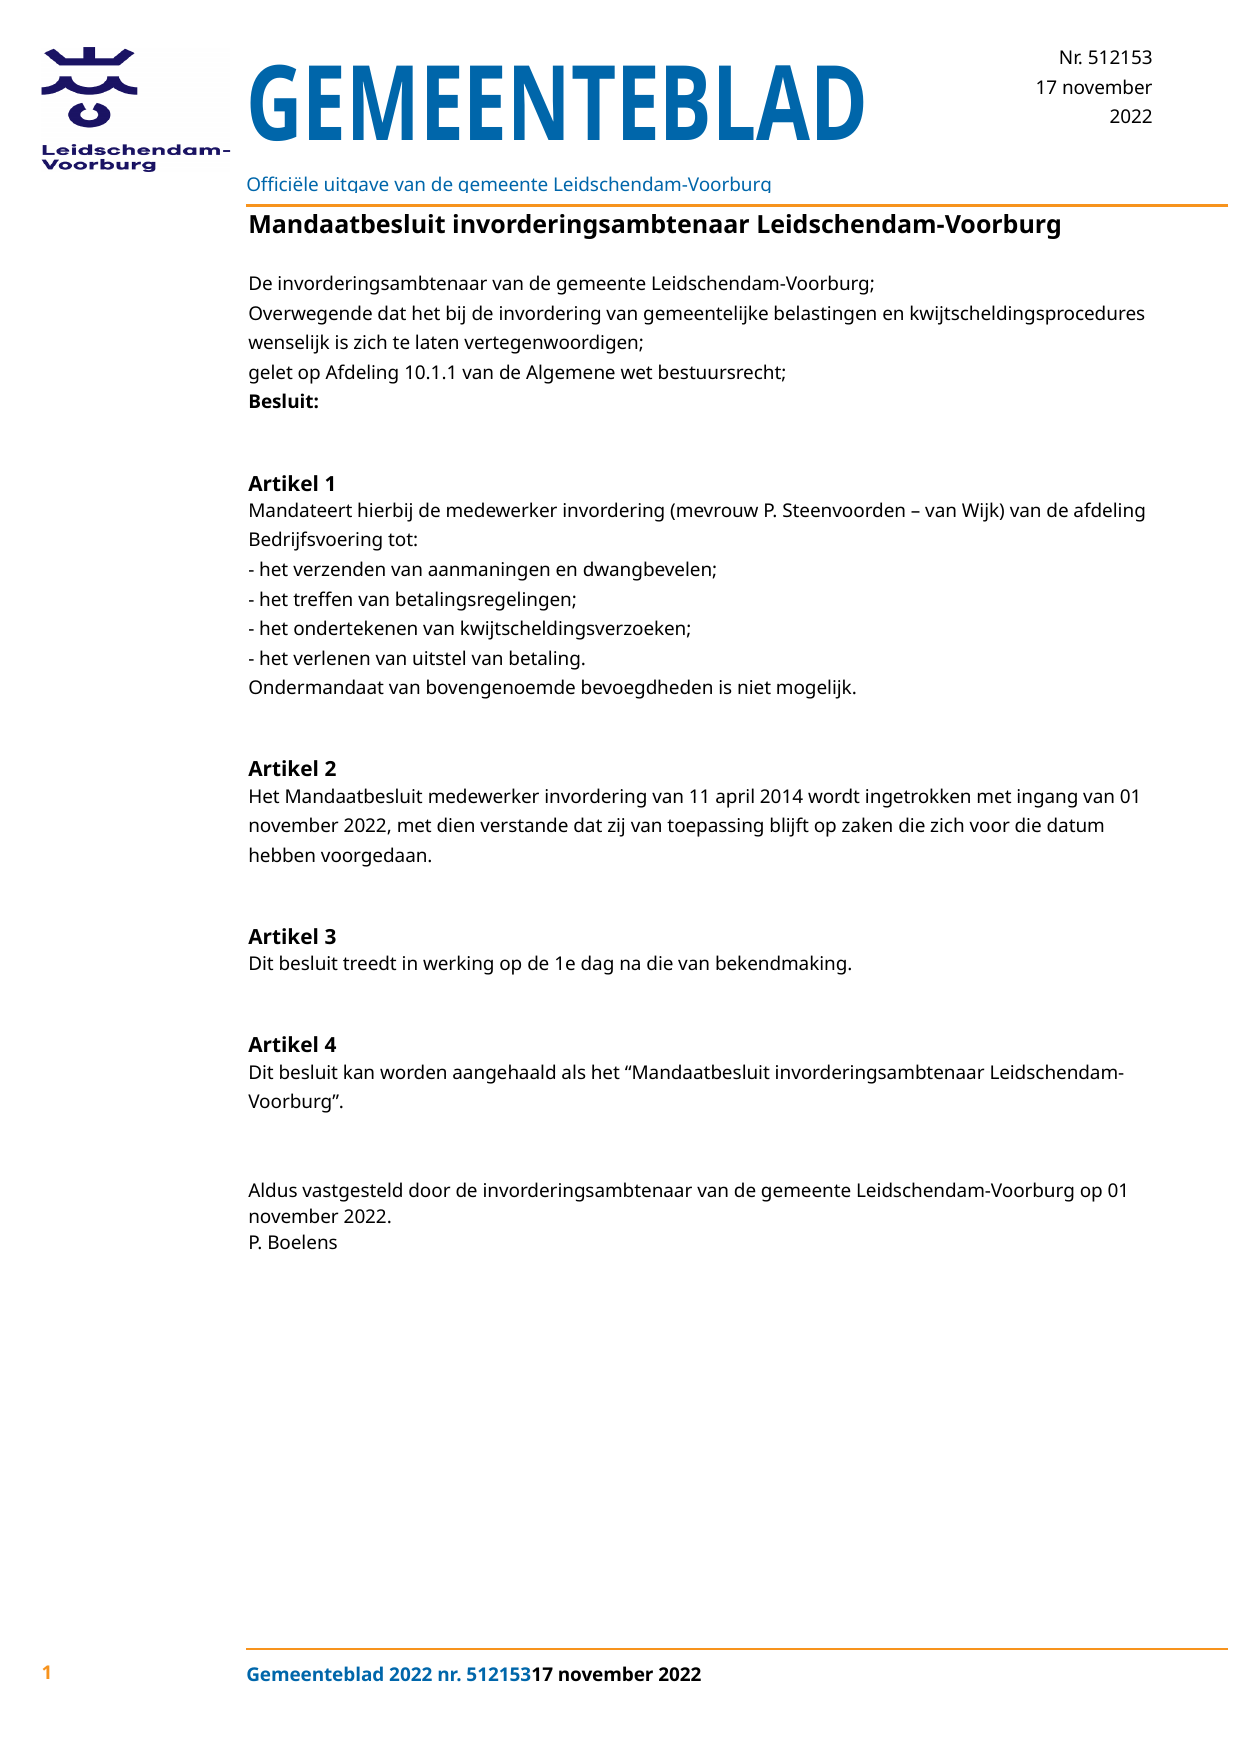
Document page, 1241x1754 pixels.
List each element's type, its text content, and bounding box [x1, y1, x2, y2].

text Artikel 3 [248, 922, 1152, 951]
text - het verzenden van aanmaningen en dwangbevelen; [248, 556, 1152, 582]
text Dit besluit treedt in werking op de 1e dag na die van bekendmaking. [248, 951, 1152, 976]
text Dit besluit kan worden aangehaald als het “Mandaatbesluit invorderingsambtenaar Leidschendam-Voorburg”. [248, 1059, 1152, 1114]
text Artikel 4 [248, 1031, 1152, 1059]
text Aldus vastgesteld door de invorderingsambtenaar van de gemeente Leidschendam-Voorburg op 01 november 2022. [248, 1177, 1152, 1229]
text - het treffen van betalingsregelingen; [248, 586, 1152, 612]
text Artikel 1 [248, 469, 1152, 497]
text gelet op Afdeling 10.1.1 van de Algemene wet bestuursrecht; [248, 359, 1152, 385]
text - het verlenen van uitstel van betaling. [248, 645, 1152, 671]
text De invorderingsambtenaar van de gemeente Leidschendam-Voorburg; [248, 270, 1152, 296]
text - het ondertekenen van kwijtscheldingsverzoeken; [248, 615, 1152, 641]
text Het Mandaatbesluit medewerker invordering van 11 april 2014 wordt ingetrokken met ingang van 01 november 2022, met dien verstande dat zij van toepassing blijft op zaken die zich voor die datum hebben voorgedaan. [248, 783, 1152, 868]
text Mandaatbesluit invorderingsambtenaar Leidschendam-Voorburg [248, 207, 1152, 241]
text Overwegende dat het bij de invordering van gemeentelijke belastingen en kwijtscheldingsprocedures wenselijk is zich te laten vertegenwoordigen; [248, 300, 1152, 355]
text P. Boelens [248, 1229, 1152, 1254]
text Mandateert hierbij de medewerker invordering (mevrouw P. Steenvoorden – van Wijk) van de afdeling Bedrijfsvoering tot: [248, 497, 1152, 552]
text Artikel 2 [248, 754, 1152, 783]
text Ondermandaat van bovengenoemde bevoegdheden is niet mogelijk. [248, 674, 1152, 700]
text Besluit: [248, 389, 1152, 414]
picture [41, 47, 231, 172]
